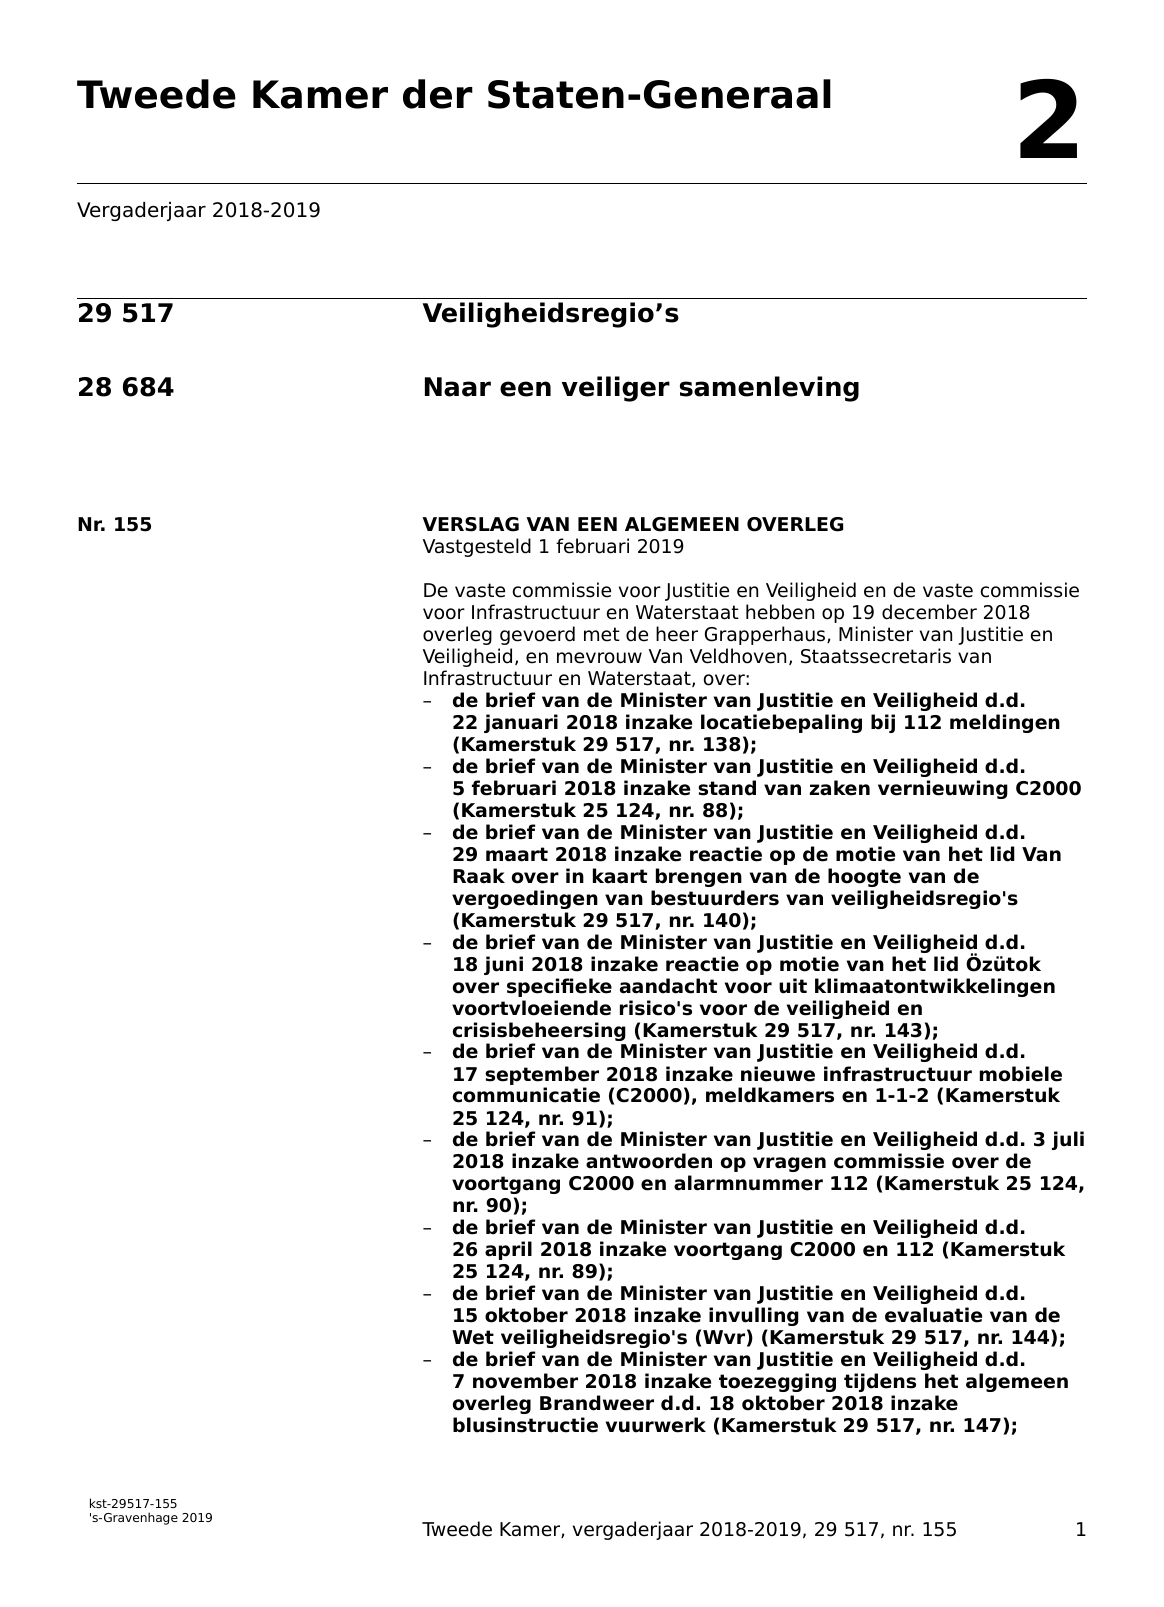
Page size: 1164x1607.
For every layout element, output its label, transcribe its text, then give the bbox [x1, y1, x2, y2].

text – de brief van de Minister van Justitie en Veiligheid d.d. 22 januari 2018 inzake locatiebepaling bij 112 meldingen (Kamerstuk 29 517, nr. 138); [422, 690, 1087, 756]
text – de brief van de Minister van Justitie en Veiligheid d.d. 17 september 2018 inzake nieuwe infrastructuur mobiele communicatie (C2000), meldkamers en 1-1-2 (Kamerstuk 25 124, nr. 91); [422, 1041, 1087, 1129]
table_header 2 [886, 59, 1087, 183]
subtitle 29 517 Veiligheidsregio’s [77, 299, 1087, 329]
subtitle 28 684 Naar een veiliger samenleving [77, 373, 1087, 403]
text kst-29517-155 [88, 1497, 323, 1511]
text Vastgesteld 1 februari 2019 [422, 536, 1087, 558]
text De vaste commissie voor Justitie en Veiligheid en de vaste commissie voor Infrastructuur en Waterstaat hebben op 19 december 2018 overleg gevoerd met de heer Grapperhaus, Minister van Justitie en Veiligheid, en mevrouw Van Veldhoven, Staatssecretaris van Infrastructuur en Waterstaat, over: [422, 580, 1087, 690]
table_header Tweede Kamer der Staten-Generaal [77, 59, 886, 183]
text – de brief van de Minister van Justitie en Veiligheid d.d. 29 maart 2018 inzake reactie op de motie van het lid Van Raak over in kaart brengen van de hoogte van de vergoedingen van bestuurders van veiligheidsregio's (Kamerstuk 29 517, nr. 140); [422, 822, 1087, 932]
subtitle Nr. 155 VERSLAG VAN EEN ALGEMEEN OVERLEG [77, 514, 1087, 536]
text – de brief van de Minister van Justitie en Veiligheid d.d. 5 februari 2018 inzake stand van zaken vernieuwing C2000 (Kamerstuk 25 124, nr. 88); [422, 756, 1087, 822]
text – de brief van de Minister van Justitie en Veiligheid d.d. 26 april 2018 inzake voortgang C2000 en 112 (Kamerstuk 25 124, nr. 89); [422, 1217, 1087, 1283]
text 's-Gravenhage 2019 [88, 1511, 323, 1525]
text – de brief van de Minister van Justitie en Veiligheid d.d. 18 juni 2018 inzake reactie op motie van het lid Özütok over specifieke aandacht voor uit klimaatontwikkelingen voortvloeiende risico's voor de veiligheid en crisisbeheersing (Kamerstuk 29 517, nr. 143); [422, 932, 1087, 1041]
text – de brief van de Minister van Justitie en Veiligheid d.d. 15 oktober 2018 inzake invulling van de evaluatie van de Wet veiligheidsregio's (Wvr) (Kamerstuk 29 517, nr. 144); [422, 1283, 1087, 1349]
text – de brief van de Minister van Justitie en Veiligheid d.d. 7 november 2018 inzake toezegging tijdens het algemeen overleg Brandweer d.d. 18 oktober 2018 inzake blusinstructie vuurwerk (Kamerstuk 29 517, nr. 147); [422, 1349, 1087, 1437]
table_cell Vergaderjaar 2018-2019 [77, 184, 1087, 298]
text – de brief van de Minister van Justitie en Veiligheid d.d. 3 juli 2018 inzake antwoorden op vragen commissie over de voortgang C2000 en alarmnummer 112 (Kamerstuk 25 124, nr. 90); [422, 1129, 1087, 1217]
